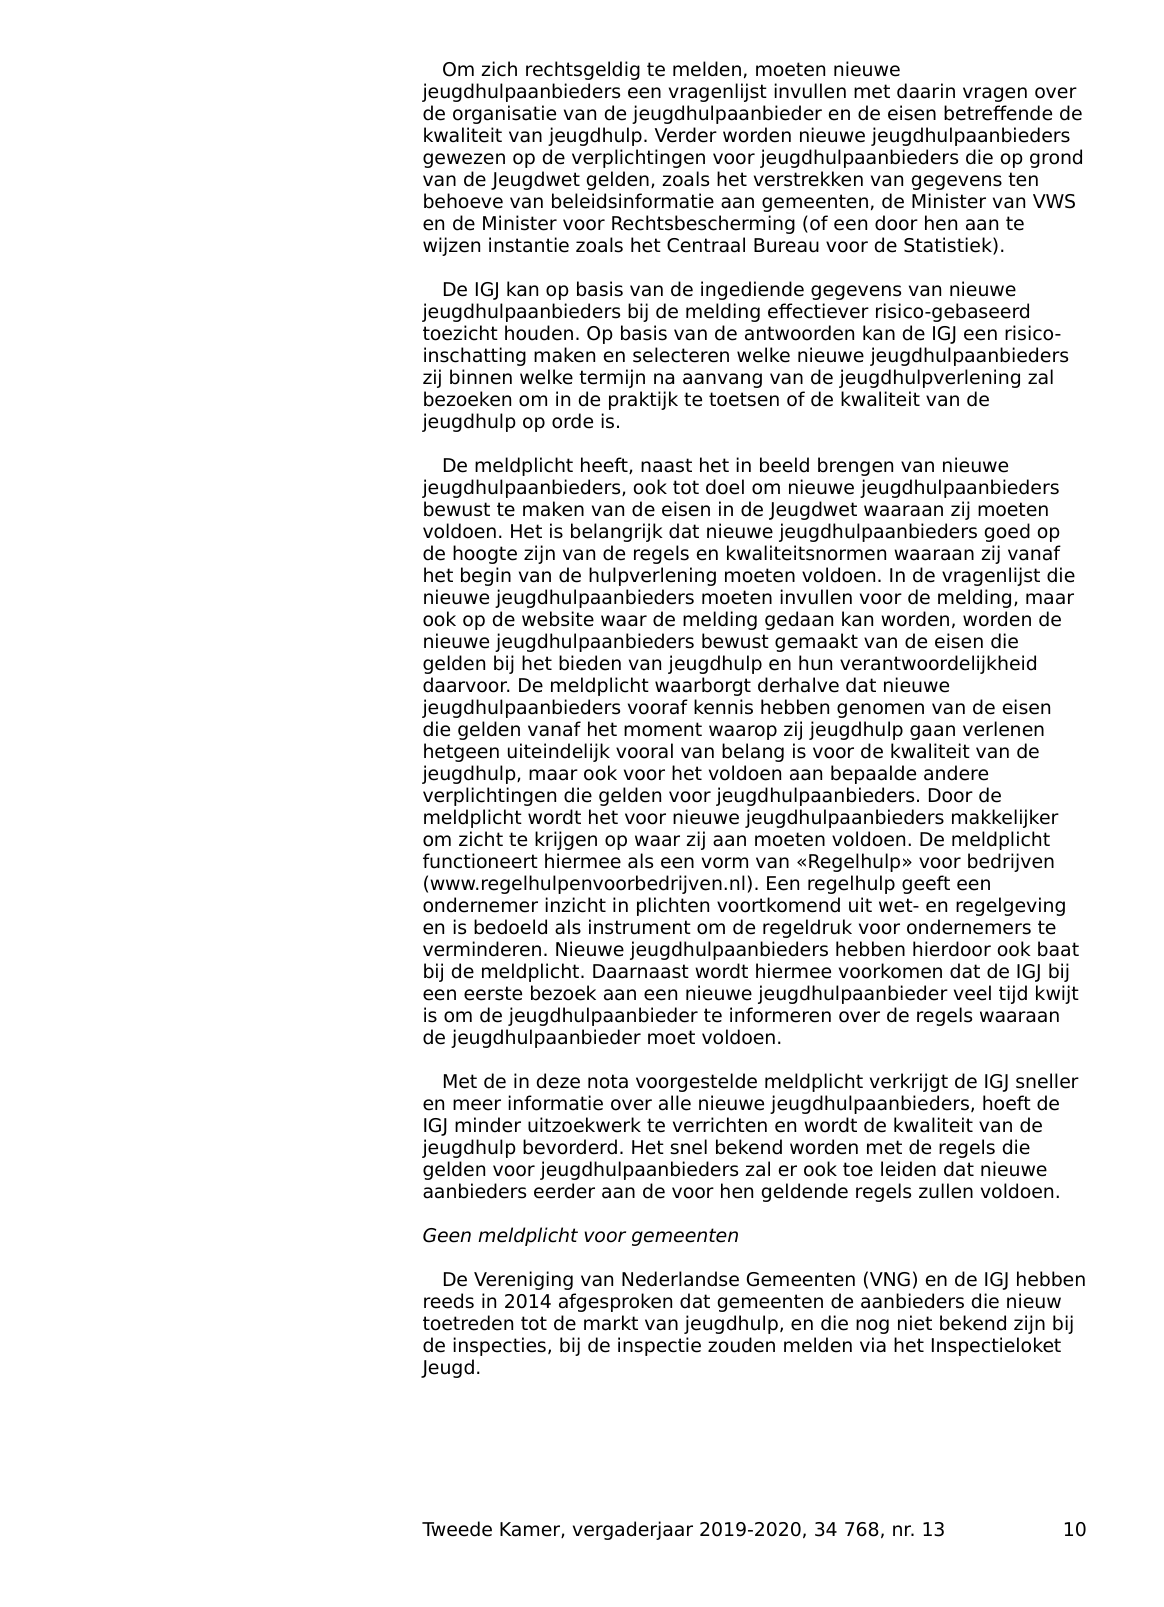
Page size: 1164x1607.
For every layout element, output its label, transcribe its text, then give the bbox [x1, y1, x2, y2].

text De Vereniging van Nederlandse Gemeenten (VNG) en de IGJ hebben reeds in 2014 afgesproken dat gemeenten de aanbieders die nieuw toetreden tot de markt van jeugdhulp, en die nog niet bekend zijn bij de inspecties, bij de inspectie zouden melden via het Inspectieloket Jeugd. [422, 1269, 1087, 1379]
text De meldplicht heeft, naast het in beeld brengen van nieuwe jeugdhulpaanbieders, ook tot doel om nieuwe jeugdhulpaanbieders bewust te maken van de eisen in de Jeugdwet waaraan zij moeten voldoen. Het is belangrijk dat nieuwe jeugdhulpaanbieders goed op de hoogte zijn van de regels en kwaliteitsnormen waaraan zij vanaf het begin van de hulpverlening moeten voldoen. In de vragenlijst die nieuwe jeugdhulpaanbieders moeten invullen voor de melding, maar ook op de website waar de melding gedaan kan worden, worden de nieuwe jeugdhulpaanbieders bewust gemaakt van de eisen die gelden bij het bieden van jeugdhulp en hun verantwoordelijkheid daarvoor. De meldplicht waarborgt derhalve dat nieuwe jeugdhulpaanbieders vooraf kennis hebben genomen van de eisen die gelden vanaf het moment waarop zij jeugdhulp gaan verlenen hetgeen uiteindelijk vooral van belang is voor de kwaliteit van de jeugdhulp, maar ook voor het voldoen aan bepaalde andere verplichtingen die gelden voor jeugdhulpaanbieders. Door de meldplicht wordt het voor nieuwe jeugdhulpaanbieders makkelijker om zicht te krijgen op waar zij aan moeten voldoen. De meldplicht functioneert hiermee als een vorm van «Regelhulp» voor bedrijven (www.regelhulpenvoorbedrijven.nl). Een regelhulp geeft een ondernemer inzicht in plichten voortkomend uit wet- en regelgeving en is bedoeld als instrument om de regeldruk voor ondernemers te verminderen. Nieuwe jeugdhulpaanbieders hebben hierdoor ook baat bij de meldplicht. Daarnaast wordt hiermee voorkomen dat de IGJ bij een eerste bezoek aan een nieuwe jeugdhulpaanbieder veel tijd kwijt is om de jeugdhulpaanbieder te informeren over de regels waaraan de jeugdhulpaanbieder moet voldoen. [422, 455, 1087, 1048]
text De IGJ kan op basis van de ingediende gegevens van nieuwe jeugdhulpaanbieders bij de melding effectiever risico-gebaseerd toezicht houden. Op basis van de antwoorden kan de IGJ een risico-inschatting maken en selecteren welke nieuwe jeugdhulpaanbieders zij binnen welke termijn na aanvang van de jeugdhulpverlening zal bezoeken om in de praktijk te toetsen of de kwaliteit van de jeugdhulp op orde is. [422, 279, 1087, 433]
subtitle Geen meldplicht voor gemeenten [422, 1225, 1087, 1247]
text Met de in deze nota voorgestelde meldplicht verkrijgt de IGJ sneller en meer informatie over alle nieuwe jeugdhulpaanbieders, hoeft de IGJ minder uitzoekwerk te verrichten en wordt de kwaliteit van de jeugdhulp bevorderd. Het snel bekend worden met de regels die gelden voor jeugdhulpaanbieders zal er ook toe leiden dat nieuwe aanbieders eerder aan de voor hen geldende regels zullen voldoen. [422, 1071, 1087, 1203]
text Om zich rechtsgeldig te melden, moeten nieuwe jeugdhulpaanbieders een vragenlijst invullen met daarin vragen over de organisatie van de jeugdhulpaanbieder en de eisen betreffende de kwaliteit van jeugdhulp. Verder worden nieuwe jeugdhulpaanbieders gewezen op de verplichtingen voor jeugdhulpaanbieders die op grond van de Jeugdwet gelden, zoals het verstrekken van gegevens ten behoeve van beleidsinformatie aan gemeenten, de Minister van VWS en de Minister voor Rechtsbescherming (of een door hen aan te wijzen instantie zoals het Centraal Bureau voor de Statistiek). [422, 59, 1087, 257]
